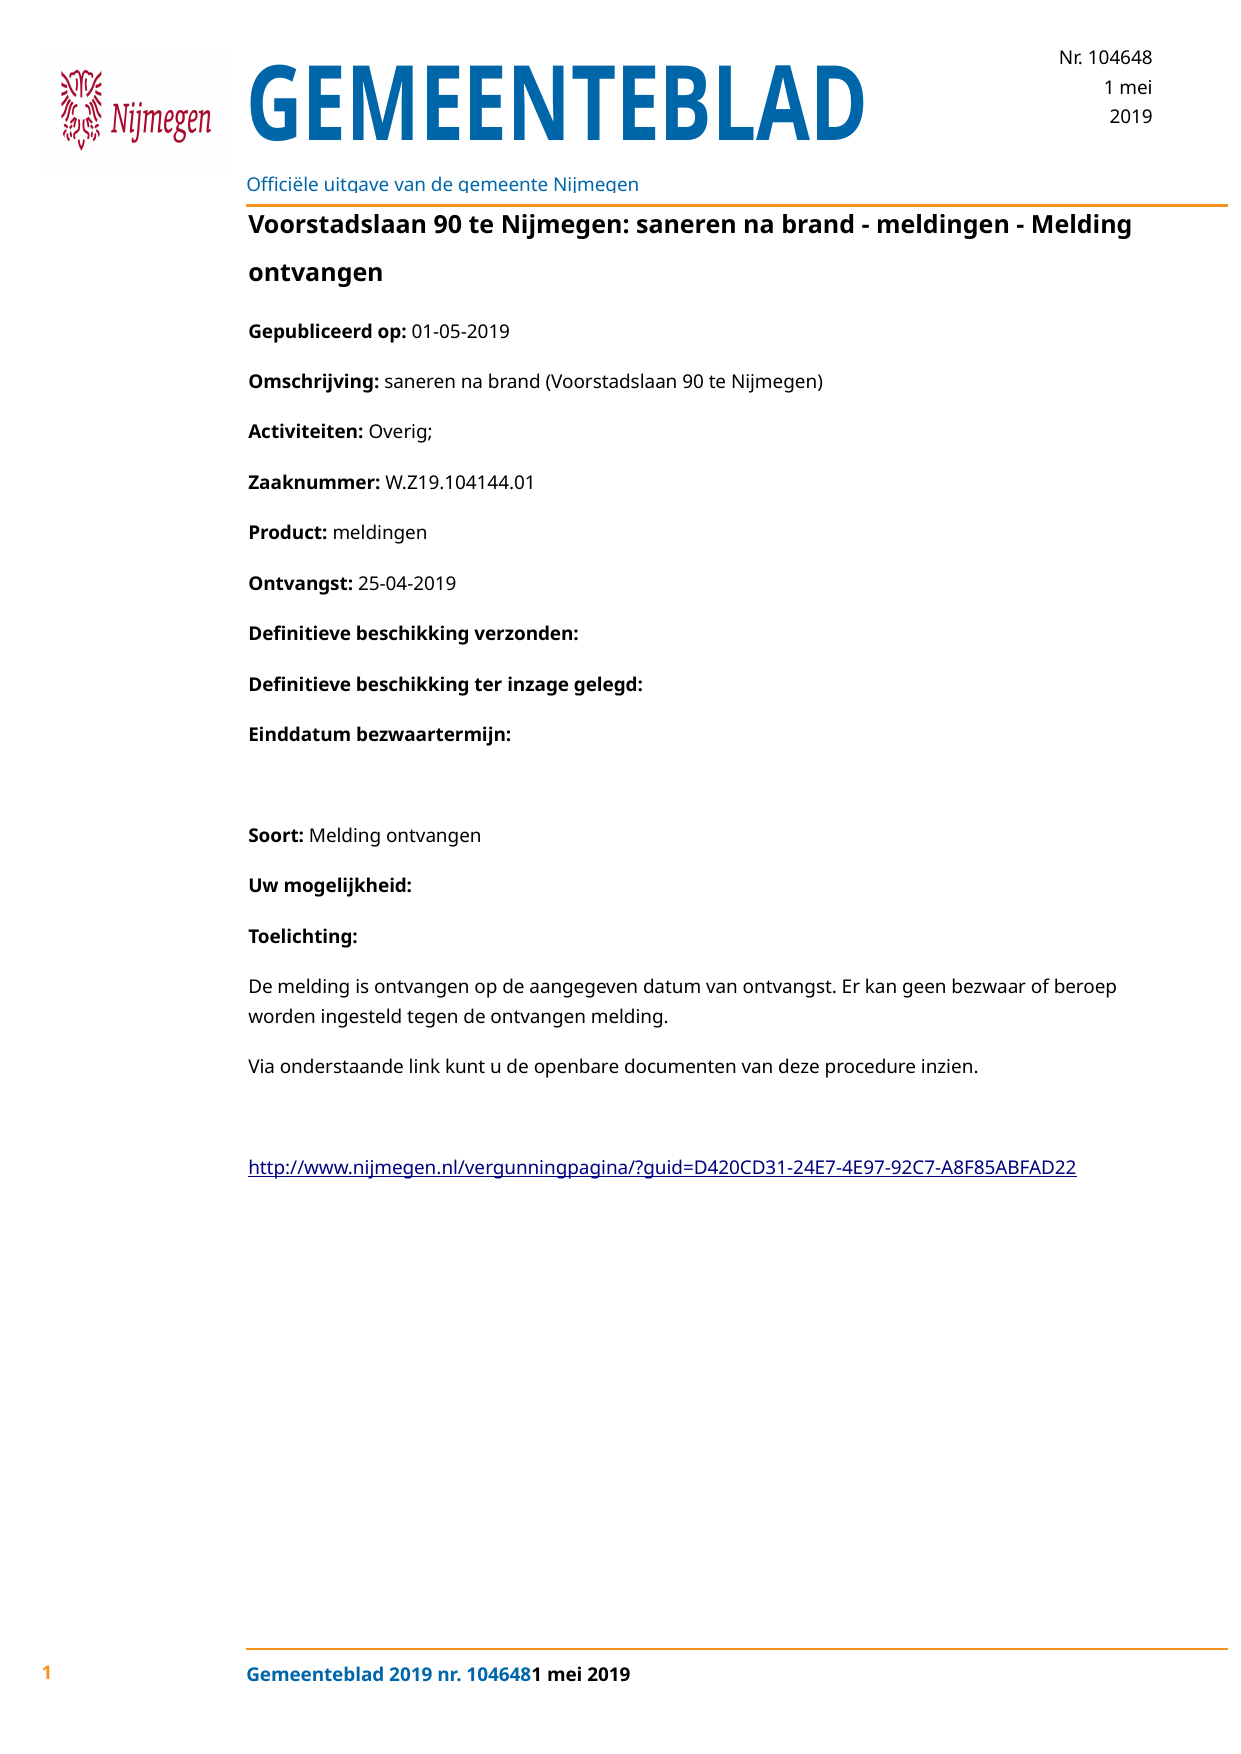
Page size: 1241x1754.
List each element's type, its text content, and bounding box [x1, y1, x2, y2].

picture [41, 47, 231, 172]
text Zaaknummer: W.Z19.104144.01 [248, 469, 1152, 495]
text Activiteiten: Overig; [248, 419, 1152, 444]
text Definitieve beschikking verzonden: [248, 620, 1152, 646]
text Product: meldingen [248, 519, 1152, 545]
text Einddatum bezwaartermijn: [248, 721, 1152, 747]
text Gepubliceerd op: 01-05-2019 [248, 318, 1152, 344]
text Toelichting: [248, 923, 1152, 949]
text http://www.nijmegen.nl/vergunningpagina/?guid=D420CD31-24E7-4E97-92C7-A8F85ABFAD22 [248, 1154, 1152, 1180]
text Ontvangst: 25-04-2019 [248, 570, 1152, 596]
text Omschrijving: saneren na brand (Voorstadslaan 90 te Nijmegen) [248, 368, 1152, 394]
text Voorstadslaan 90 te Nijmegen: saneren na brand - meldingen - Melding ontvangen [248, 207, 1152, 288]
text De melding is ontvangen op de aangegeven datum van ontvangst. Er kan geen bezwaar of beroep worden ingesteld tegen de ontvangen melding. [248, 973, 1152, 1029]
text Uw mogelijkheid: [248, 872, 1152, 898]
text Via onderstaande link kunt u de openbare documenten van deze procedure inzien. [248, 1053, 1152, 1079]
text Soort: Melding ontvangen [248, 822, 1152, 848]
text Definitieve beschikking ter inzage gelegd: [248, 671, 1152, 697]
